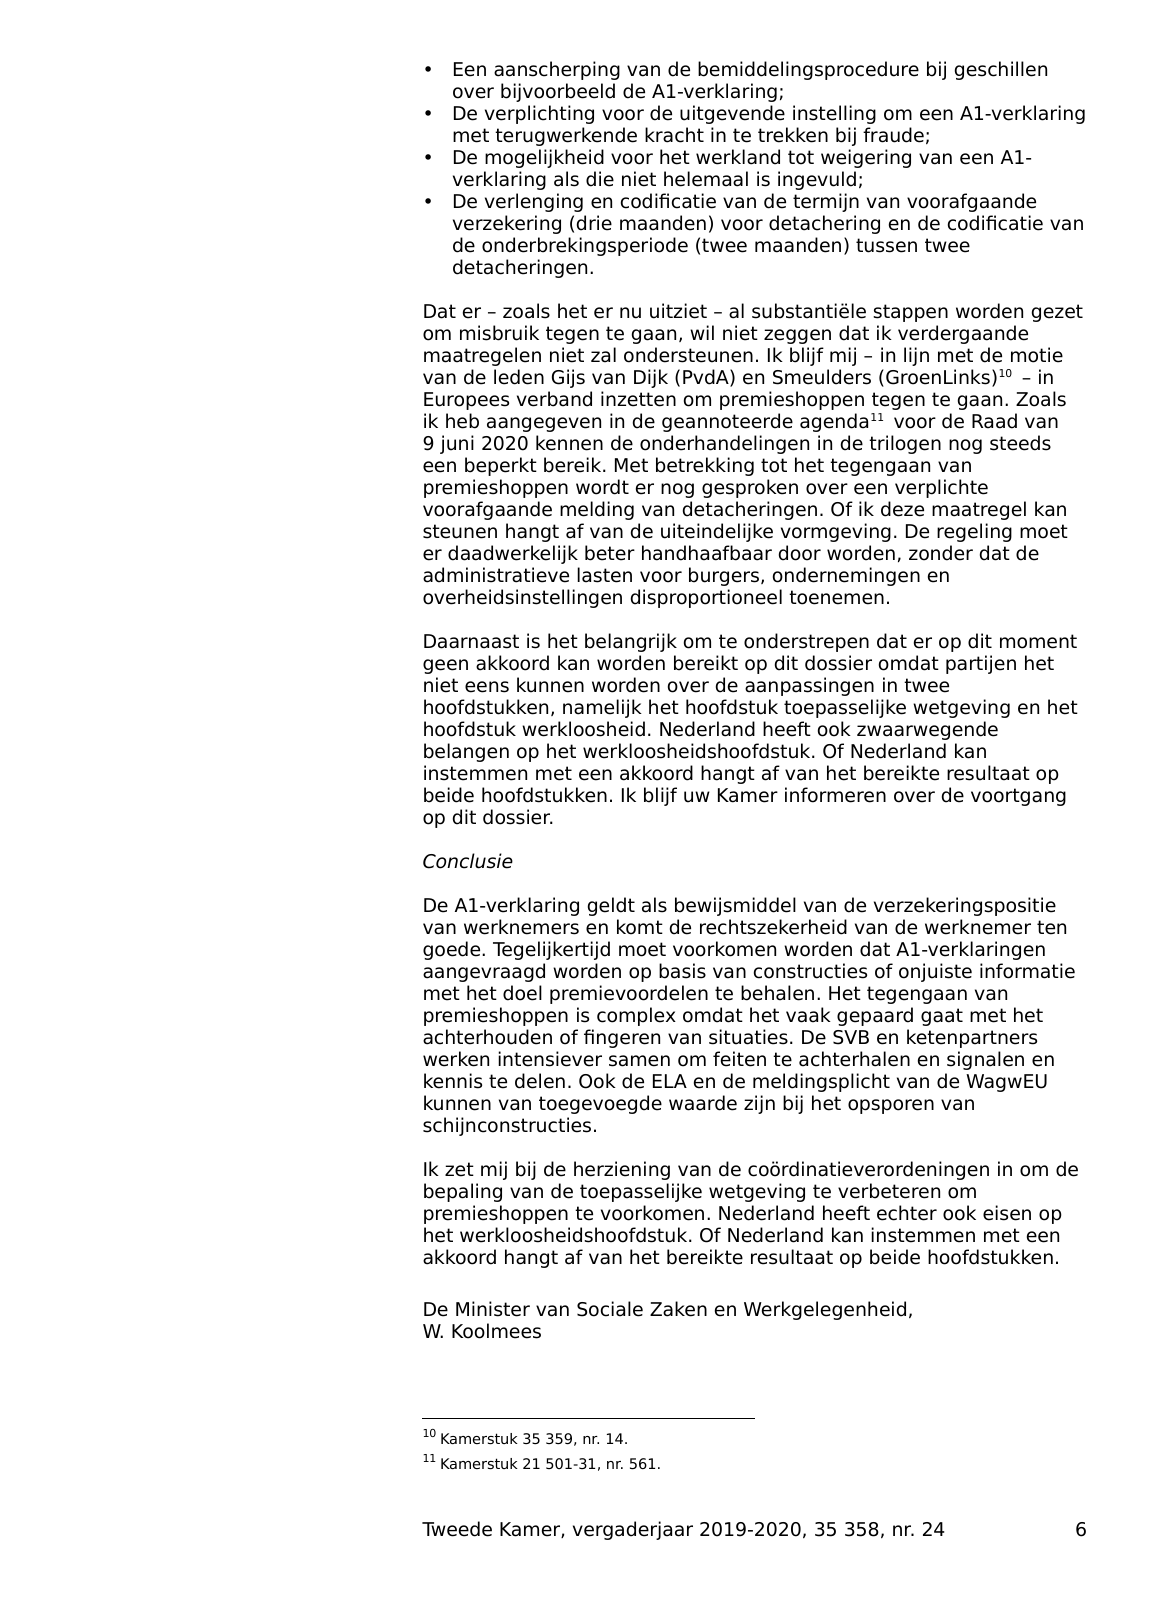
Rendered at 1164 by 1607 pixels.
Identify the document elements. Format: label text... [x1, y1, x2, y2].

text Daarnaast is het belangrijk om te onderstrepen dat er op dit moment geen akkoord kan worden bereikt op dit dossier omdat partijen het niet eens kunnen worden over de aanpassingen in twee hoofdstukken, namelijk het hoofdstuk toepasselijke wetgeving en het hoofdstuk werkloosheid. Nederland heeft ook zwaarwegende belangen op het werkloosheidshoofdstuk. Of Nederland kan instemmen met een akkoord hangt af van het bereikte resultaat op beide hoofdstukken. Ik blijf uw Kamer informeren over de voortgang op dit dossier. [422, 631, 1087, 829]
text Dat er – zoals het er nu uitziet – al substantiële stappen worden gezet om misbruik tegen te gaan, wil niet zeggen dat ik verdergaande maatregelen niet zal ondersteunen. Ik blijf mij – in lijn met de motie van de leden Gijs van Dijk (PvdA) en Smeulders (GroenLinks) – in Europees verband inzetten om premieshoppen tegen te gaan. Zoals ik heb aangegeven in de geannoteerde agenda voor de Raad van 9 juni 2020 kennen de onderhandelingen in de trilogen nog steeds een beperkt bereik. Met betrekking tot het tegengaan van premieshoppen wordt er nog gesproken over een verplichte voorafgaande melding van detacheringen. Of ik deze maatregel kan steunen hangt af van de uiteindelijke vormgeving. De regeling moet er daadwerkelijk beter handhaafbaar door worden, zonder dat de administratieve lasten voor burgers, ondernemingen en overheidsinstellingen disproportioneel toenemen. [422, 301, 1087, 609]
text Kamerstuk 21 501-31, nr. 561. [422, 1452, 1087, 1474]
text Kamerstuk 35 359, nr. 14. [422, 1427, 1087, 1449]
text De Minister van Sociale Zaken en Werkgelegenheid, W. Koolmees [422, 1299, 1087, 1343]
text Ik zet mij bij de herziening van de coördinatieverordeningen in om de bepaling van de toepasselijke wetgeving te verbeteren om premieshoppen te voorkomen. Nederland heeft echter ook eisen op het werkloosheidshoofdstuk. Of Nederland kan instemmen met een akkoord hangt af van het bereikte resultaat op beide hoofdstukken. [422, 1159, 1087, 1269]
text • Een aanscherping van de bemiddelingsprocedure bij geschillen over bijvoorbeeld de A1-verklaring; [422, 59, 1087, 103]
text • De mogelijkheid voor het werkland tot weigering van een A1-verklaring als die niet helemaal is ingevuld; [422, 147, 1087, 191]
text • De verplichting voor de uitgevende instelling om een A1-verklaring met terugwerkende kracht in te trekken bij fraude; [422, 103, 1087, 147]
subtitle Conclusie [422, 851, 1087, 873]
text De A1-verklaring geldt als bewijsmiddel van de verzekeringspositie van werknemers en komt de rechtszekerheid van de werknemer ten goede. Tegelijkertijd moet voorkomen worden dat A1-verklaringen aangevraagd worden op basis van constructies of onjuiste informatie met het doel premievoordelen te behalen. Het tegengaan van premieshoppen is complex omdat het vaak gepaard gaat met het achterhouden of fingeren van situaties. De SVB en ketenpartners werken intensiever samen om feiten te achterhalen en signalen en kennis te delen. Ook de ELA en de meldingsplicht van de WagwEU kunnen van toegevoegde waarde zijn bij het opsporen van schijnconstructies. [422, 895, 1087, 1137]
text • De verlenging en codificatie van de termijn van voorafgaande verzekering (drie maanden) voor detachering en de codificatie van de onderbrekingsperiode (twee maanden) tussen twee detacheringen. [422, 191, 1087, 279]
